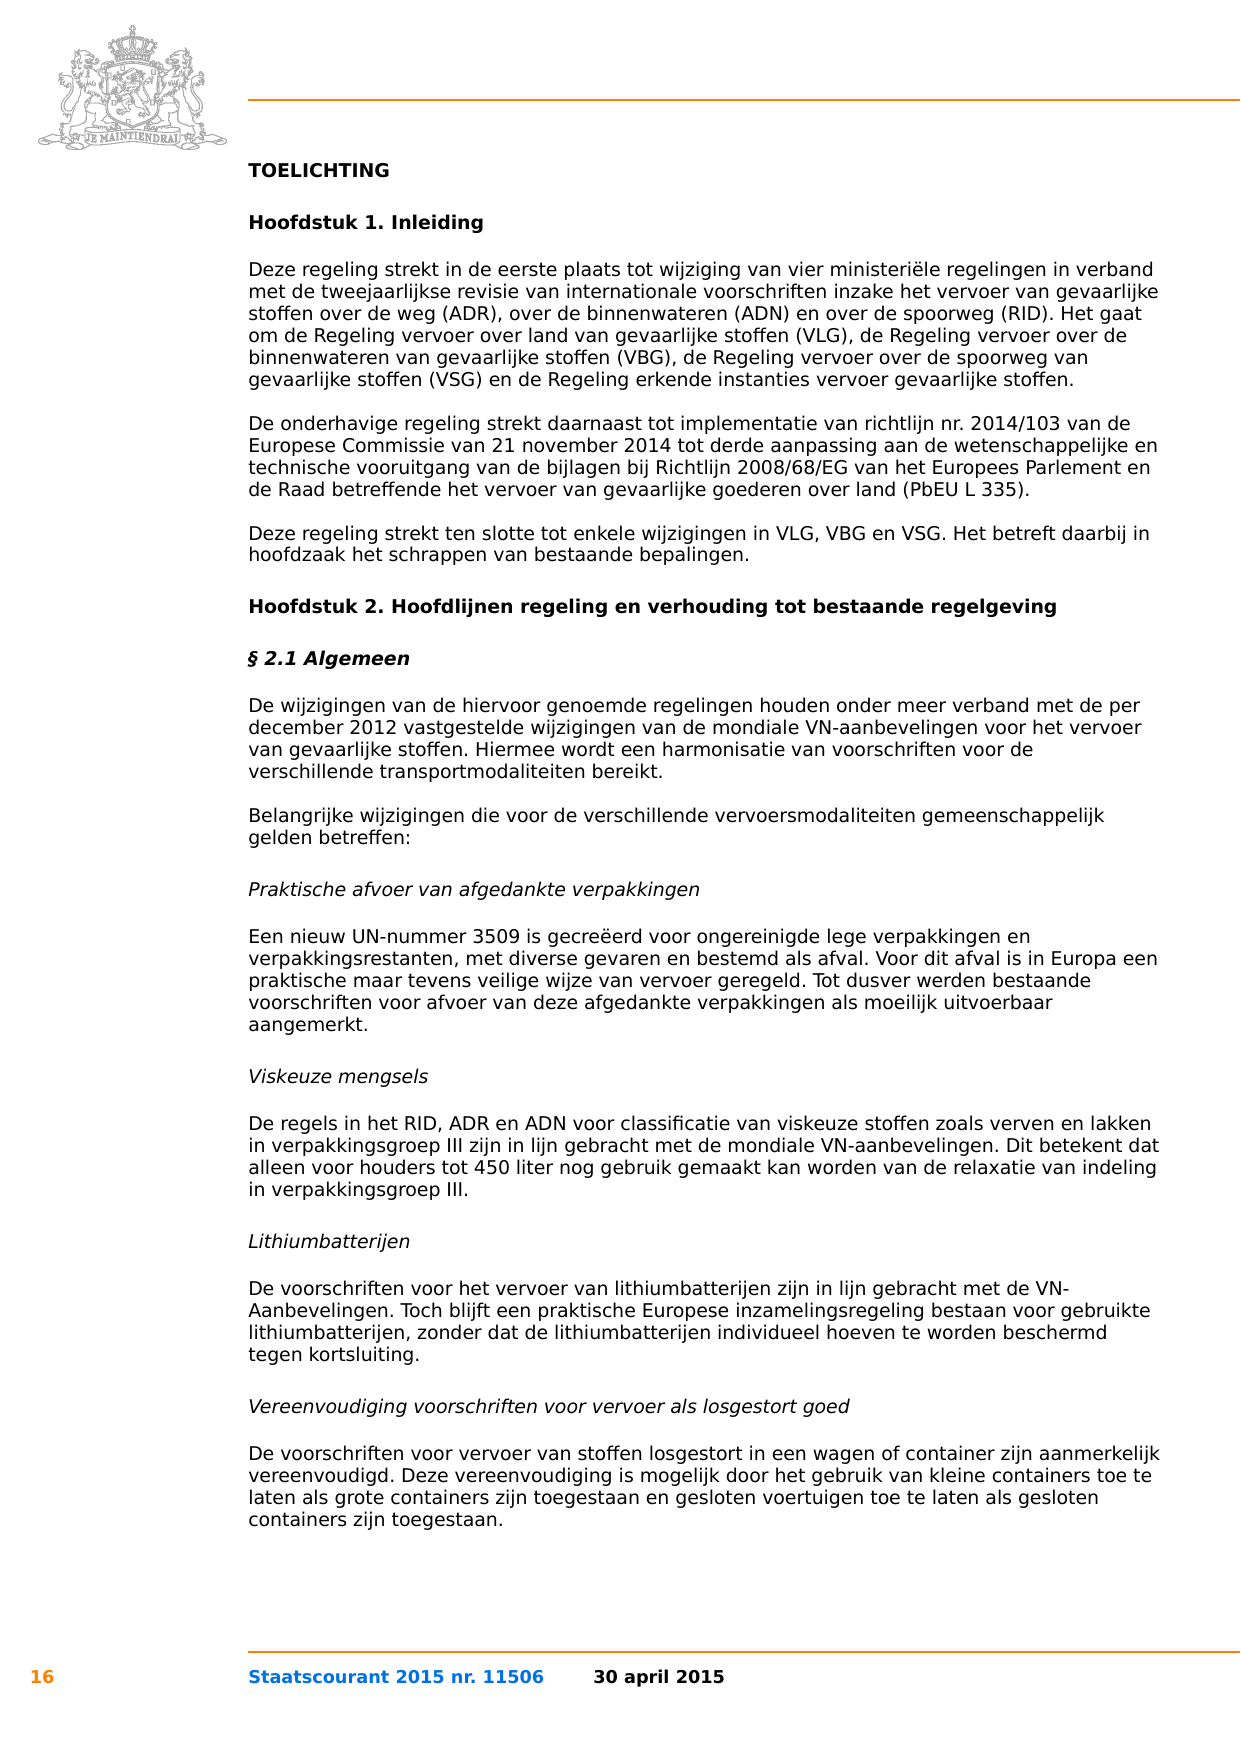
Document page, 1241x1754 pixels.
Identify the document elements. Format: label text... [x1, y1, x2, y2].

text De regels in het RID, ADR en ADN voor classificatie van viskeuze stoffen zoals verven en lakken in verpakkingsgroep III zijn in lijn gebracht met de mondiale VN-aanbevelingen. Dit betekent dat alleen voor houders tot 450 liter nog gebruik gemaakt kan worden van de relaxatie van indeling in verpakkingsgroep III. [248, 1113, 1163, 1201]
text Deze regeling strekt ten slotte tot enkele wijzigingen in VLG, VBG en VSG. Het betreft daarbij in hoofdzaak het schrappen van bestaande bepalingen. [248, 522, 1163, 566]
text Deze regeling strekt in de eerste plaats tot wijziging van vier ministeriële regelingen in verband met de tweejaarlijkse revisie van internationale voorschriften inzake het vervoer van gevaarlijke stoffen over de weg (ADR), over de binnenwateren (ADN) en over de spoorweg (RID). Het gaat om de Regeling vervoer over land van gevaarlijke stoffen (VLG), de Regeling vervoer over de binnenwateren van gevaarlijke stoffen (VBG), de Regeling vervoer over de spoorweg van gevaarlijke stoffen (VSG) en de Regeling erkende instanties vervoer gevaarlijke stoffen. [248, 259, 1163, 391]
subtitle Hoofdstuk 1. Inleiding [248, 212, 1163, 234]
text De voorschriften voor het vervoer van lithiumbatterijen zijn in lijn gebracht met de VN-Aanbevelingen. Toch blijft een praktische Europese inzamelingsregeling bestaan voor gebruikte lithiumbatterijen, zonder dat de lithiumbatterijen individueel hoeven te worden beschermd tegen kortsluiting. [248, 1278, 1163, 1366]
subtitle Praktische afvoer van afgedankte verpakkingen [248, 879, 1163, 901]
picture [38, 25, 227, 150]
text De wijzigingen van de hiervoor genoemde regelingen houden onder meer verband met de per december 2012 vastgestelde wijzigingen van de mondiale VN-aanbevelingen voor het vervoer van gevaarlijke stoffen. Hiermee wordt een harmonisatie van voorschriften voor de verschillende transportmodaliteiten bereikt. [248, 695, 1163, 783]
text De onderhavige regeling strekt daarnaast tot implementatie van richtlijn nr. 2014/103 van de Europese Commissie van 21 november 2014 tot derde aanpassing aan de wetenschappelijke en technische vooruitgang van de bijlagen bij Richtlijn 2008/68/EG van het Europees Parlement en de Raad betreffende het vervoer van gevaarlijke goederen over land (PbEU L 335). [248, 413, 1163, 501]
text De voorschriften voor vervoer van stoffen losgestort in een wagen of container zijn aanmerkelijk vereenvoudigd. Deze vereenvoudiging is mogelijk door het gebruik van kleine containers toe te laten als grote containers zijn toegestaan en gesloten voertuigen toe te laten als gesloten containers zijn toegestaan. [248, 1443, 1163, 1531]
subtitle Viskeuze mengsels [248, 1066, 1163, 1088]
text Een nieuw UN-nummer 3509 is gecreëerd voor ongereinigde lege verpakkingen en verpakkingsrestanten, met diverse gevaren en bestemd als afval. Voor dit afval is in Europa een praktische maar tevens veilige wijze van vervoer geregeld. Tot dusver werden bestaande voorschriften voor afvoer van deze afgedankte verpakkingen als moeilijk uitvoerbaar aangemerkt. [248, 926, 1163, 1036]
subtitle § 2.1 Algemeen [248, 648, 1163, 670]
subtitle Vereenvoudiging voorschriften voor vervoer als losgestort goed [248, 1396, 1163, 1418]
subtitle Hoofdstuk 2. Hoofdlijnen regeling en verhouding tot bestaande regelgeving [248, 596, 1163, 618]
subtitle TOELICHTING [248, 160, 1163, 182]
text Belangrijke wijzigingen die voor de verschillende vervoersmodaliteiten gemeenschappelijk gelden betreffen: [248, 805, 1163, 849]
subtitle Lithiumbatterijen [248, 1231, 1163, 1253]
